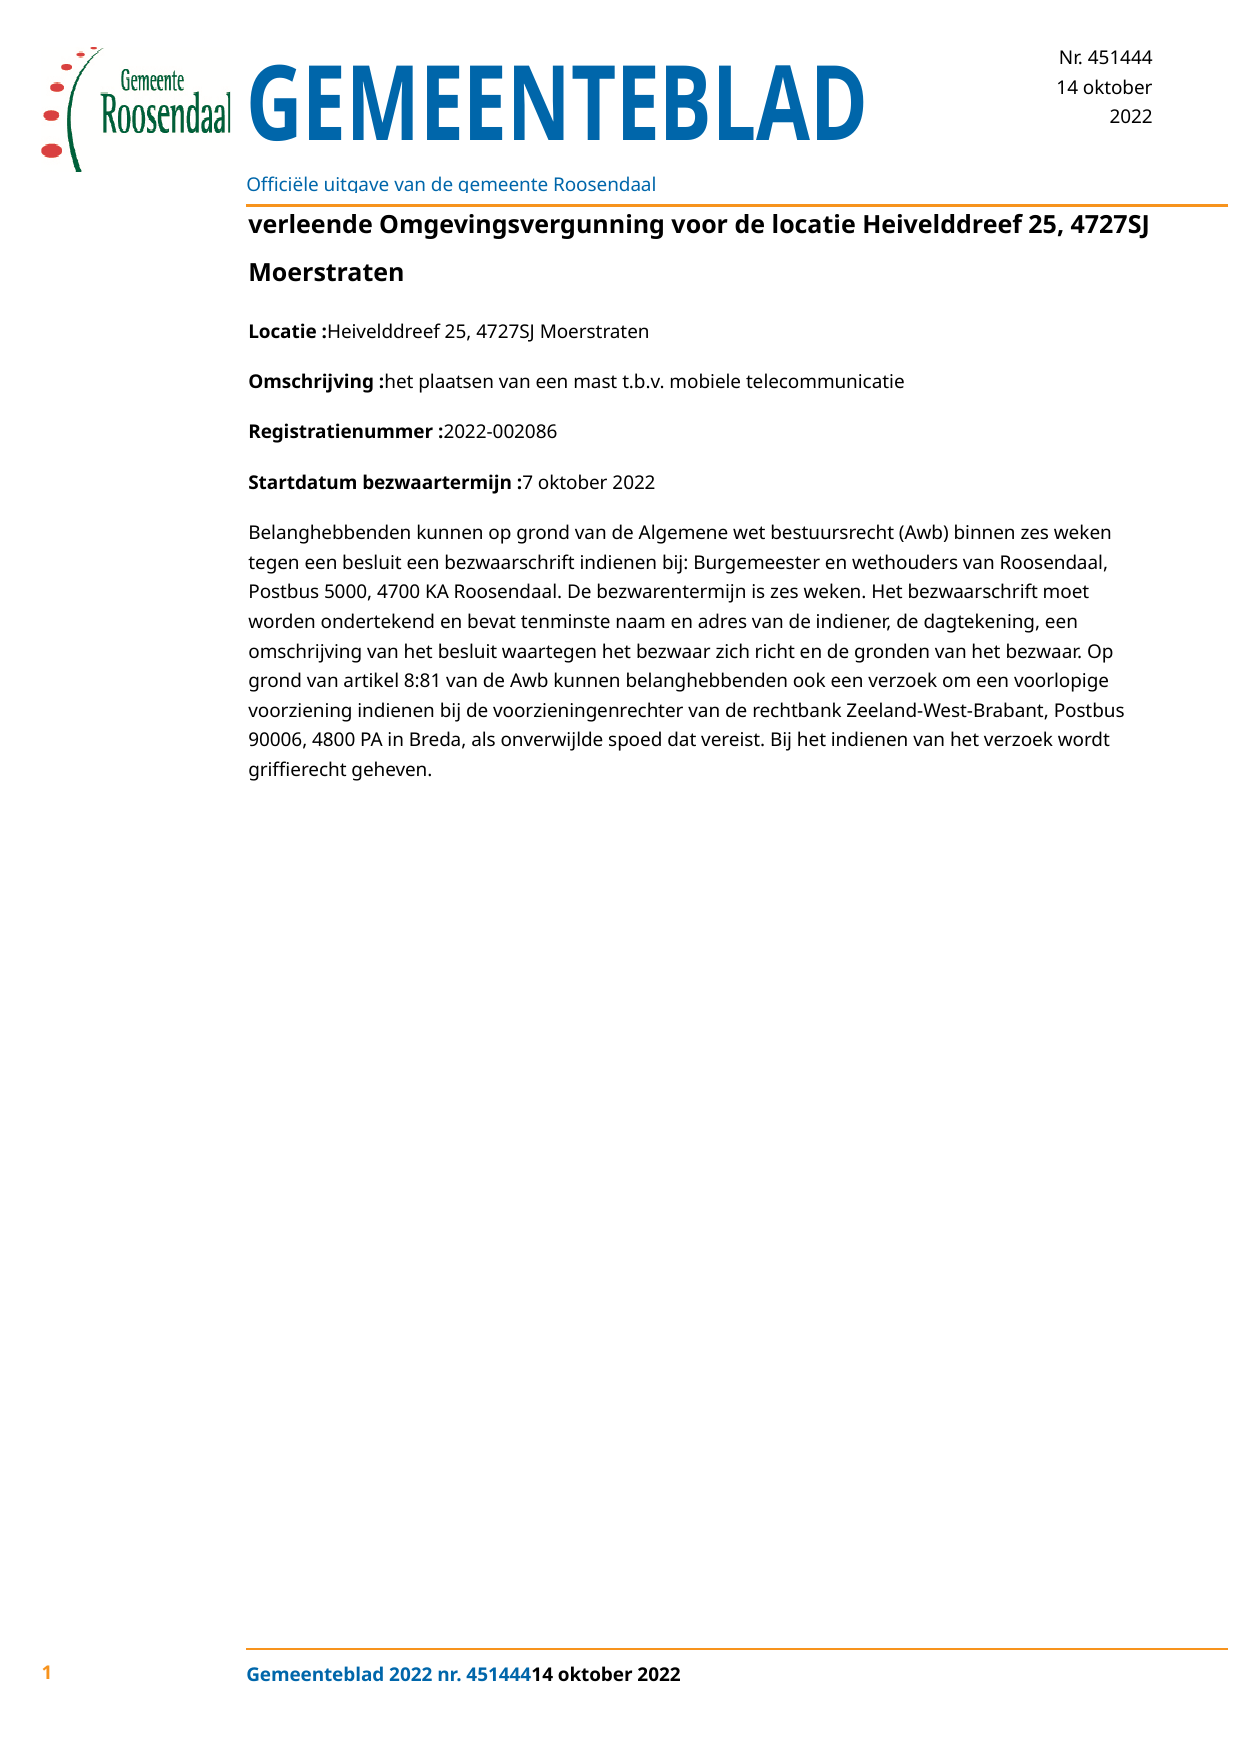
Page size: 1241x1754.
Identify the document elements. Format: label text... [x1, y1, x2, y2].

picture [41, 47, 231, 172]
text Registratienummer :2022-002086 [248, 419, 1152, 444]
text Omschrijving :het plaatsen van een mast t.b.v. mobiele telecommunicatie [248, 368, 1152, 394]
text Belanghebbenden kunnen op grond van de Algemene wet bestuursrecht (Awb) binnen zes weken tegen een besluit een bezwaarschrift indienen bij: Burgemeester en wethouders van Roosendaal, Postbus 5000, 4700 KA Roosendaal. De bezwarentermijn is zes weken. Het bezwaarschrift moet worden ondertekend en bevat tenminste naam en adres van de indiener, de dagtekening, een omschrijving van het besluit waartegen het bezwaar zich richt en de gronden van het bezwaar. Op grond van artikel 8:81 van de Awb kunnen belanghebbenden ook een verzoek om een voorlopige voorziening indienen bij de voorzieningenrechter van de rechtbank Zeeland-West-Brabant, Postbus 90006, 4800 PA in Breda, als onverwijlde spoed dat vereist. Bij het indienen van het verzoek wordt griffierecht geheven. [248, 519, 1152, 782]
text verleende Omgevingsvergunning voor de locatie Heivelddreef 25, 4727SJ Moerstraten [248, 207, 1152, 288]
text Locatie :Heivelddreef 25, 4727SJ Moerstraten [248, 318, 1152, 344]
text Startdatum bezwaartermijn :7 oktober 2022 [248, 469, 1152, 495]
